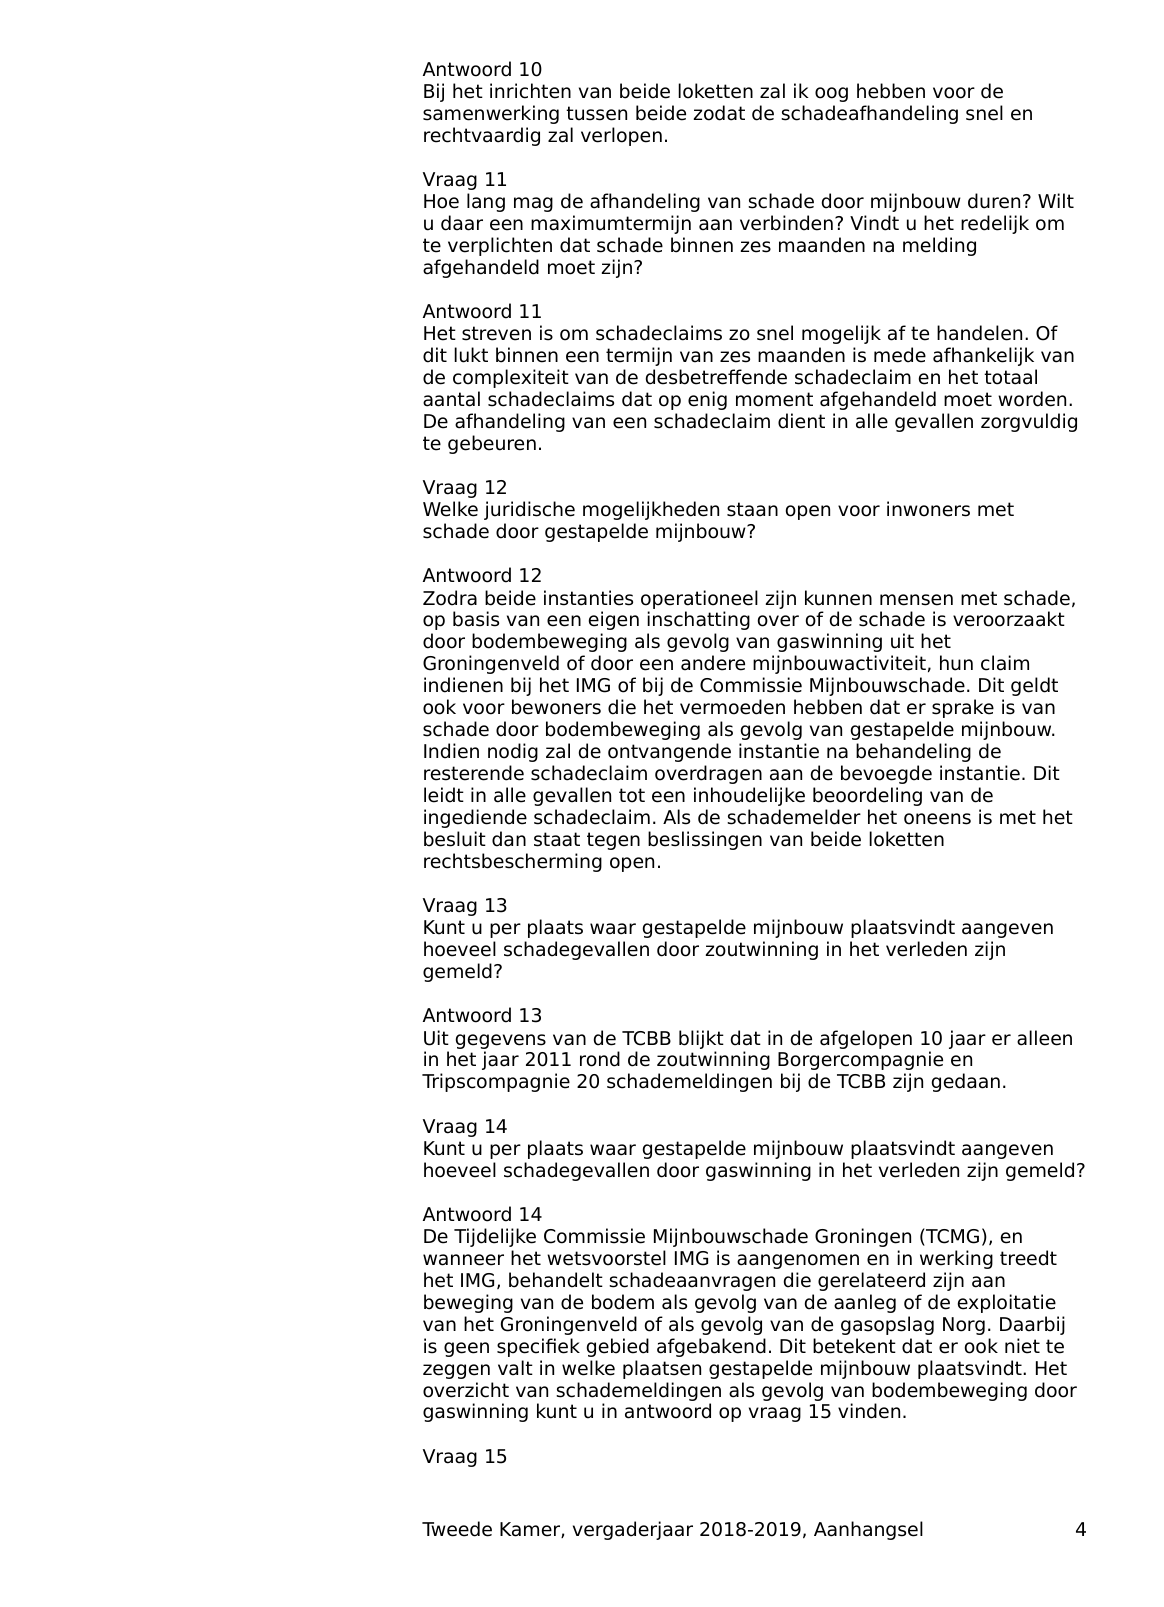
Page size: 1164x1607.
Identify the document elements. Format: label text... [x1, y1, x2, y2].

text Antwoord 14 [422, 1204, 1087, 1226]
text Vraag 11 [422, 169, 1087, 191]
text Vraag 12 [422, 477, 1087, 499]
text Antwoord 10 [422, 59, 1087, 81]
text Welke juridische mogelijkheden staan open voor inwoners met schade door gestapelde mijnbouw? [422, 499, 1087, 543]
text De Tijdelijke Commissie Mijnbouwschade Groningen (TCMG), en wanneer het wetsvoorstel IMG is aangenomen en in werking treedt het IMG, behandelt schadeaanvragen die gerelateerd zijn aan beweging van de bodem als gevolg van de aanleg of de exploitatie van het Groningenveld of als gevolg van de gasopslag Norg. Daarbij is geen specifiek gebied afgebakend. Dit betekent dat er ook niet te zeggen valt in welke plaatsen gestapelde mijnbouw plaatsvindt. Het overzicht van schademeldingen als gevolg van bodembeweging door gaswinning kunt u in antwoord op vraag 15 vinden. [422, 1226, 1087, 1423]
text Vraag 13 [422, 895, 1087, 917]
text Bij het inrichten van beide loketten zal ik oog hebben voor de samenwerking tussen beide zodat de schadeafhandeling snel en rechtvaardig zal verlopen. [422, 81, 1087, 147]
text Antwoord 12 [422, 565, 1087, 587]
text Antwoord 11 [422, 301, 1087, 323]
text Het streven is om schadeclaims zo snel mogelijk af te handelen. Of dit lukt binnen een termijn van zes maanden is mede afhankelijk van de complexiteit van de desbetreffende schadeclaim en het totaal aantal schadeclaims dat op enig moment afgehandeld moet worden. De afhandeling van een schadeclaim dient in alle gevallen zorgvuldig te gebeuren. [422, 323, 1087, 455]
text Zodra beide instanties operationeel zijn kunnen mensen met schade, op basis van een eigen inschatting over of de schade is veroorzaakt door bodembeweging als gevolg van gaswinning uit het Groningenveld of door een andere mijnbouwactiviteit, hun claim indienen bij het IMG of bij de Commissie Mijnbouwschade. Dit geldt ook voor bewoners die het vermoeden hebben dat er sprake is van schade door bodembeweging als gevolg van gestapelde mijnbouw. Indien nodig zal de ontvangende instantie na behandeling de resterende schadeclaim overdragen aan de bevoegde instantie. Dit leidt in alle gevallen tot een inhoudelijke beoordeling van de ingediende schadeclaim. Als de schademelder het oneens is met het besluit dan staat tegen beslissingen van beide loketten rechtsbescherming open. [422, 587, 1087, 873]
text Kunt u per plaats waar gestapelde mijnbouw plaatsvindt aangeven hoeveel schadegevallen door gaswinning in het verleden zijn gemeld? [422, 1137, 1087, 1181]
text Kunt u per plaats waar gestapelde mijnbouw plaatsvindt aangeven hoeveel schadegevallen door zoutwinning in het verleden zijn gemeld? [422, 917, 1087, 983]
text Antwoord 13 [422, 1005, 1087, 1027]
text Uit gegevens van de TCBB blijkt dat in de afgelopen 10 jaar er alleen in het jaar 2011 rond de zoutwinning Borgercompagnie en Tripscompagnie 20 schademeldingen bij de TCBB zijn gedaan. [422, 1027, 1087, 1093]
text Vraag 14 [422, 1116, 1087, 1137]
text Vraag 15 [422, 1446, 1087, 1468]
text Hoe lang mag de afhandeling van schade door mijnbouw duren? Wilt u daar een maximumtermijn aan verbinden? Vindt u het redelijk om te verplichten dat schade binnen zes maanden na melding afgehandeld moet zijn? [422, 191, 1087, 279]
